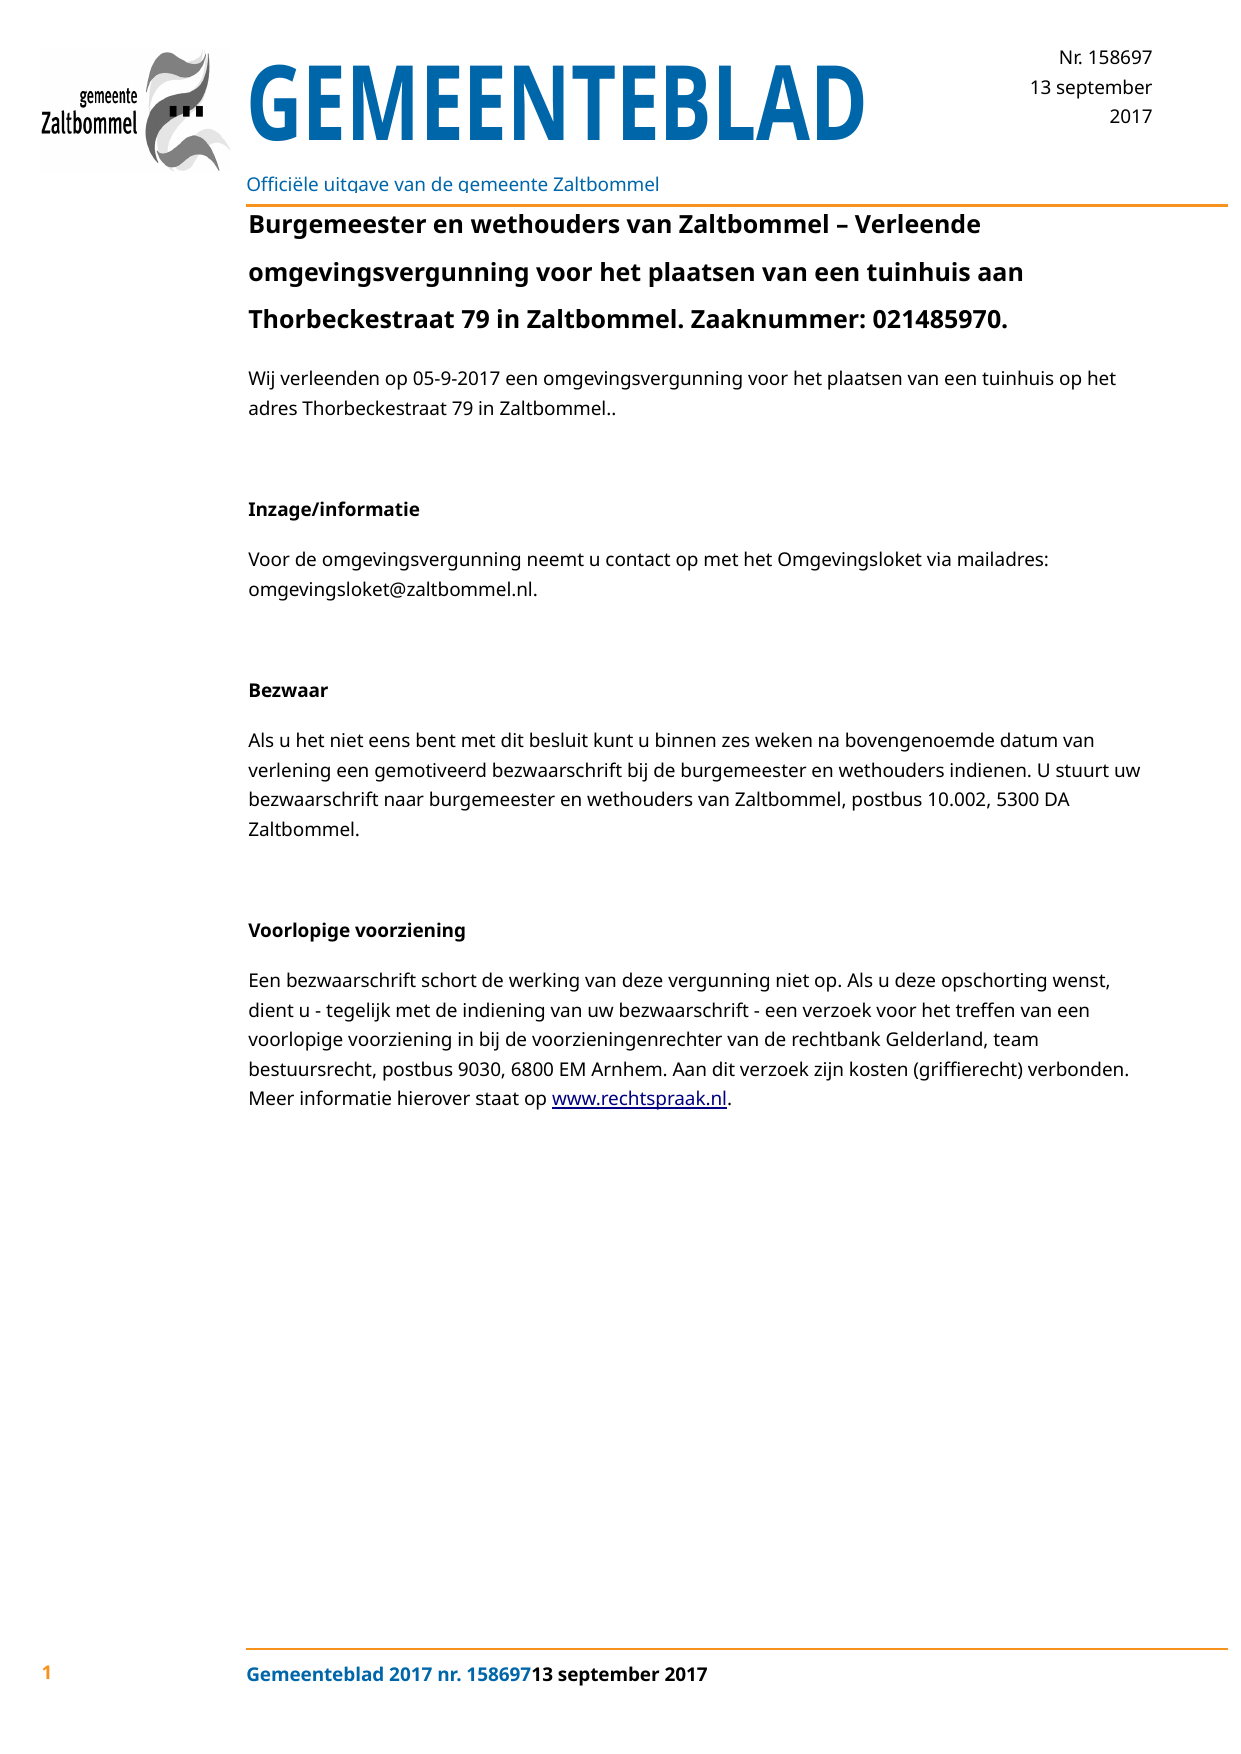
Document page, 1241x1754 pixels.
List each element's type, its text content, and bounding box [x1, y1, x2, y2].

text Bezwaar [248, 677, 1152, 702]
picture [41, 47, 231, 172]
text Inzage/informatie [248, 496, 1152, 522]
text Als u het niet eens bent met dit besluit kunt u binnen zes weken na bovengenoemde datum van verlening een gemotiveerd bezwaarschrift bij de burgemeester en wethouders indienen. U stuurt uw bezwaarschrift naar burgemeester en wethouders van Zaltbommel, postbus 10.002, 5300 DA Zaltbommel. [248, 727, 1152, 842]
text Voor de omgevingsvergunning neemt u contact op met het Omgevingsloket via mailadres: omgevingsloket@zaltbommel.nl. [248, 546, 1152, 602]
text Burgemeester en wethouders van Zaltbommel – Verleende omgevingsvergunning voor het plaatsen van een tuinhuis aan Thorbeckestraat 79 in Zaltbommel. Zaaknummer: 021485970. [248, 207, 1152, 336]
text Een bezwaarschrift schort de werking van deze vergunning niet op. Als u deze opschorting wenst, dient u - tegelijk met de indiening van uw bezwaarschrift - een verzoek voor het treffen van een voorlopige voorziening in bij de voorzieningenrechter van de rechtbank Gelderland, team bestuursrecht, postbus 9030, 6800 EM Arnhem. Aan dit verzoek zijn kosten (griffierecht) verbonden. Meer informatie hierover staat op www.rechtspraak.nl. [248, 967, 1152, 1111]
text Voorlopige voorziening [248, 917, 1152, 942]
text Wij verleenden op 05-9-2017 een omgevingsvergunning voor het plaatsen van een tuinhuis op het adres Thorbeckestraat 79 in Zaltbommel.. [248, 366, 1152, 421]
